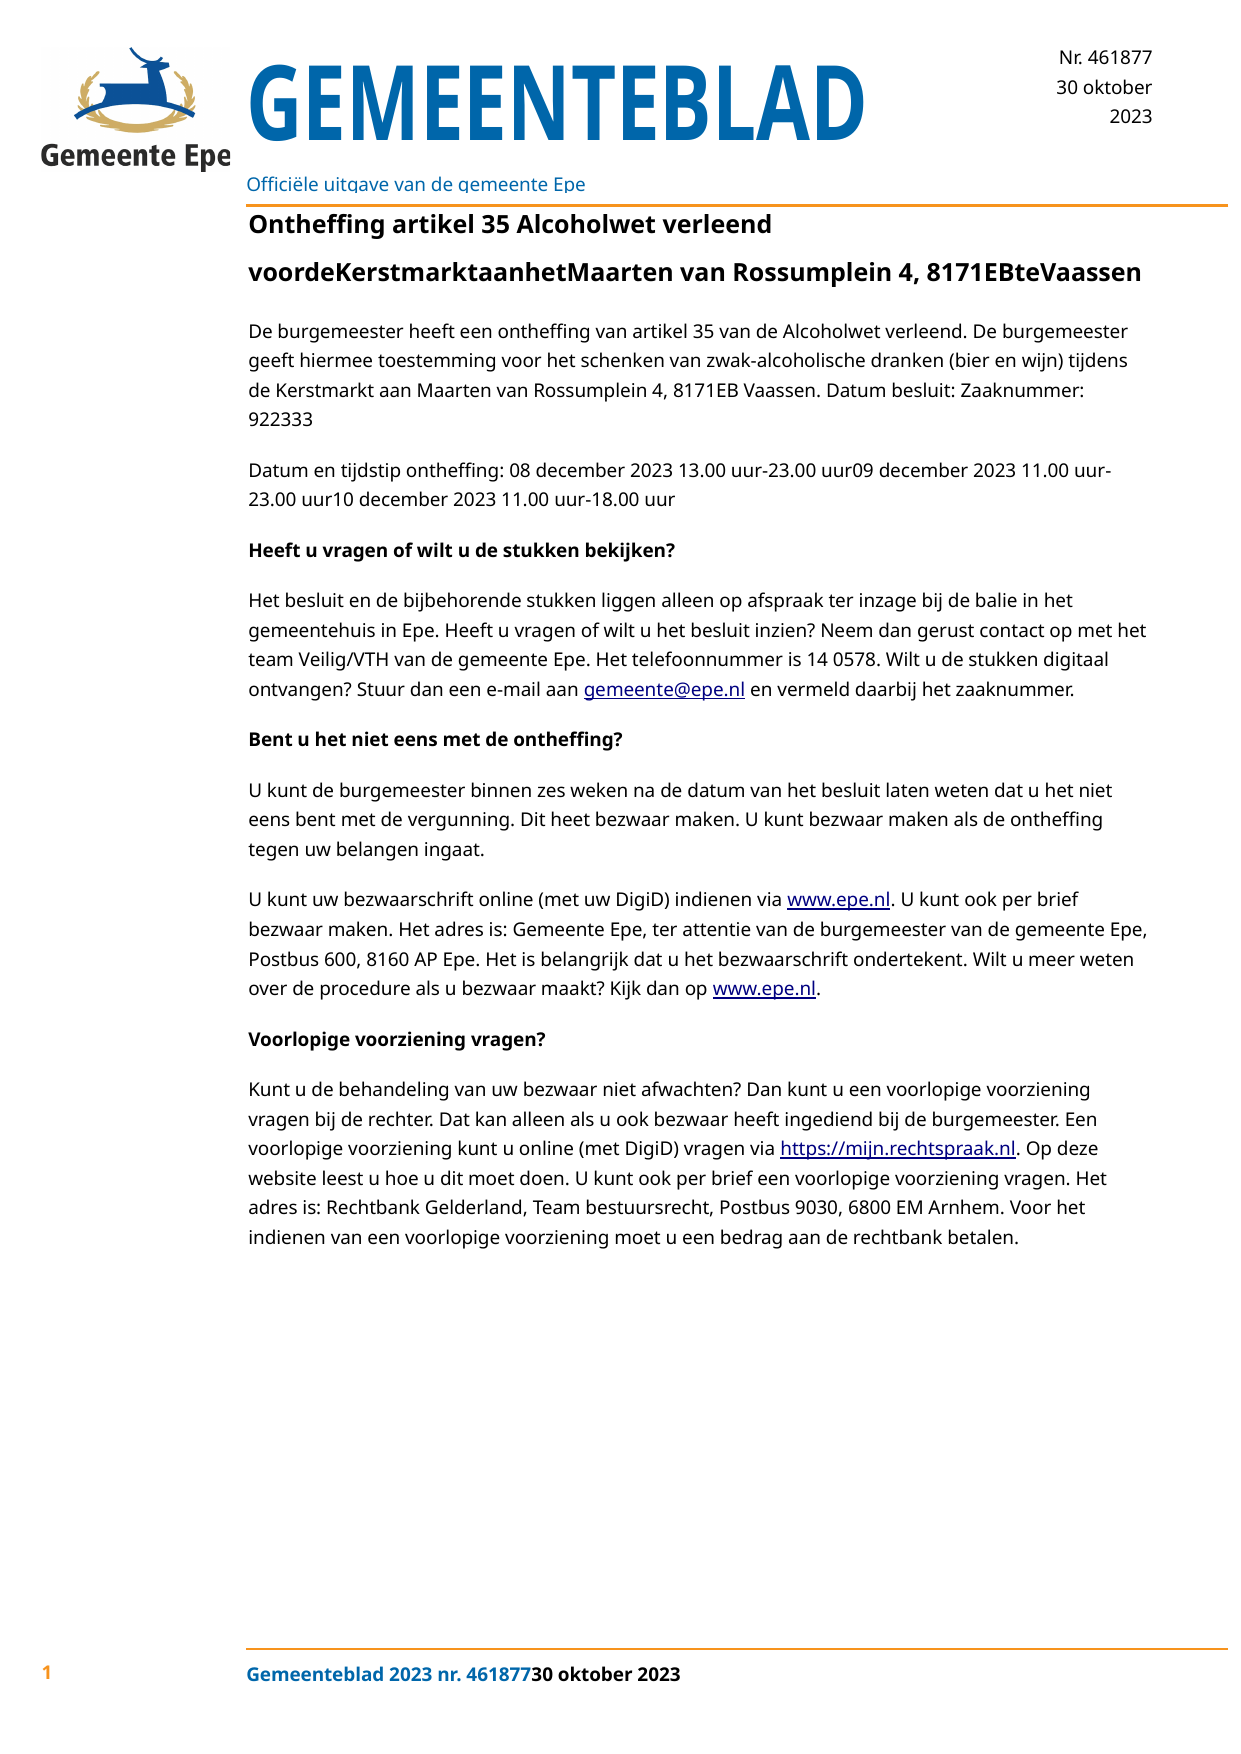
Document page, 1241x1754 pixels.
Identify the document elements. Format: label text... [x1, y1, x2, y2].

text Bent u het niet eens met de ontheffing? [248, 727, 1152, 752]
text U kunt uw bezwaarschrift online (met uw DigiD) indienen via www.epe.nl. U kunt ook per brief bezwaar maken. Het adres is: Gemeente Epe, ter attentie van de burgemeester van de gemeente Epe, Postbus 600, 8160 AP Epe. Het is belangrijk dat u het bezwaarschrift ondertekent. Wilt u meer weten over de procedure als u bezwaar maakt? Kijk dan op www.epe.nl. [248, 887, 1152, 1001]
picture [41, 47, 231, 172]
text Ontheffing artikel 35 Alcoholwet verleend voordeKerstmarktaanhetMaarten van Rossumplein 4, 8171EBteVaassen [248, 207, 1152, 288]
text Het besluit en de bijbehorende stukken liggen alleen op afspraak ter inzage bij de balie in het gemeentehuis in Epe. Heeft u vragen of wilt u het besluit inzien? Neem dan gerust contact op met het team Veilig/VTH van de gemeente Epe. Het telefoonnummer is 14 0578. Wilt u de stukken digitaal ontvangen? Stuur dan een e-mail aan gemeente@epe.nl en vermeld daarbij het zaaknummer. [248, 587, 1152, 702]
text Heeft u vragen of wilt u de stukken bekijken? [248, 537, 1152, 563]
text Datum en tijdstip ontheffing: 08 december 2023 13.00 uur-23.00 uur09 december 2023 11.00 uur-23.00 uur10 december 2023 11.00 uur-18.00 uur [248, 457, 1152, 512]
text Voorlopige voorziening vragen? [248, 1026, 1152, 1052]
text Kunt u de behandeling van uw bezwaar niet afwachten? Dan kunt u een voorlopige voorziening vragen bij de rechter. Dat kan alleen als u ook bezwaar heeft ingediend bij de burgemeester. Een voorlopige voorziening kunt u online (met DigiD) vragen via https://mijn.rechtspraak.nl. Op deze website leest u hoe u dit moet doen. U kunt ook per brief een voorlopige voorziening vragen. Het adres is: Rechtbank Gelderland, Team bestuursrecht, Postbus 9030, 6800 EM Arnhem. Voor het indienen van een voorlopige voorziening moet u een bedrag aan de rechtbank betalen. [248, 1076, 1152, 1250]
text De burgemeester heeft een ontheffing van artikel 35 van de Alcoholwet verleend. De burgemeester geeft hiermee toestemming voor het schenken van zwak-alcoholische dranken (bier en wijn) tijdens de Kerstmarkt aan Maarten van Rossumplein 4, 8171EB Vaassen. Datum besluit: Zaaknummer: 922333 [248, 318, 1152, 432]
text U kunt de burgemeester binnen zes weken na de datum van het besluit laten weten dat u het niet eens bent met de vergunning. Dit heet bezwaar maken. U kunt bezwaar maken als de ontheffing tegen uw belangen ingaat. [248, 777, 1152, 862]
